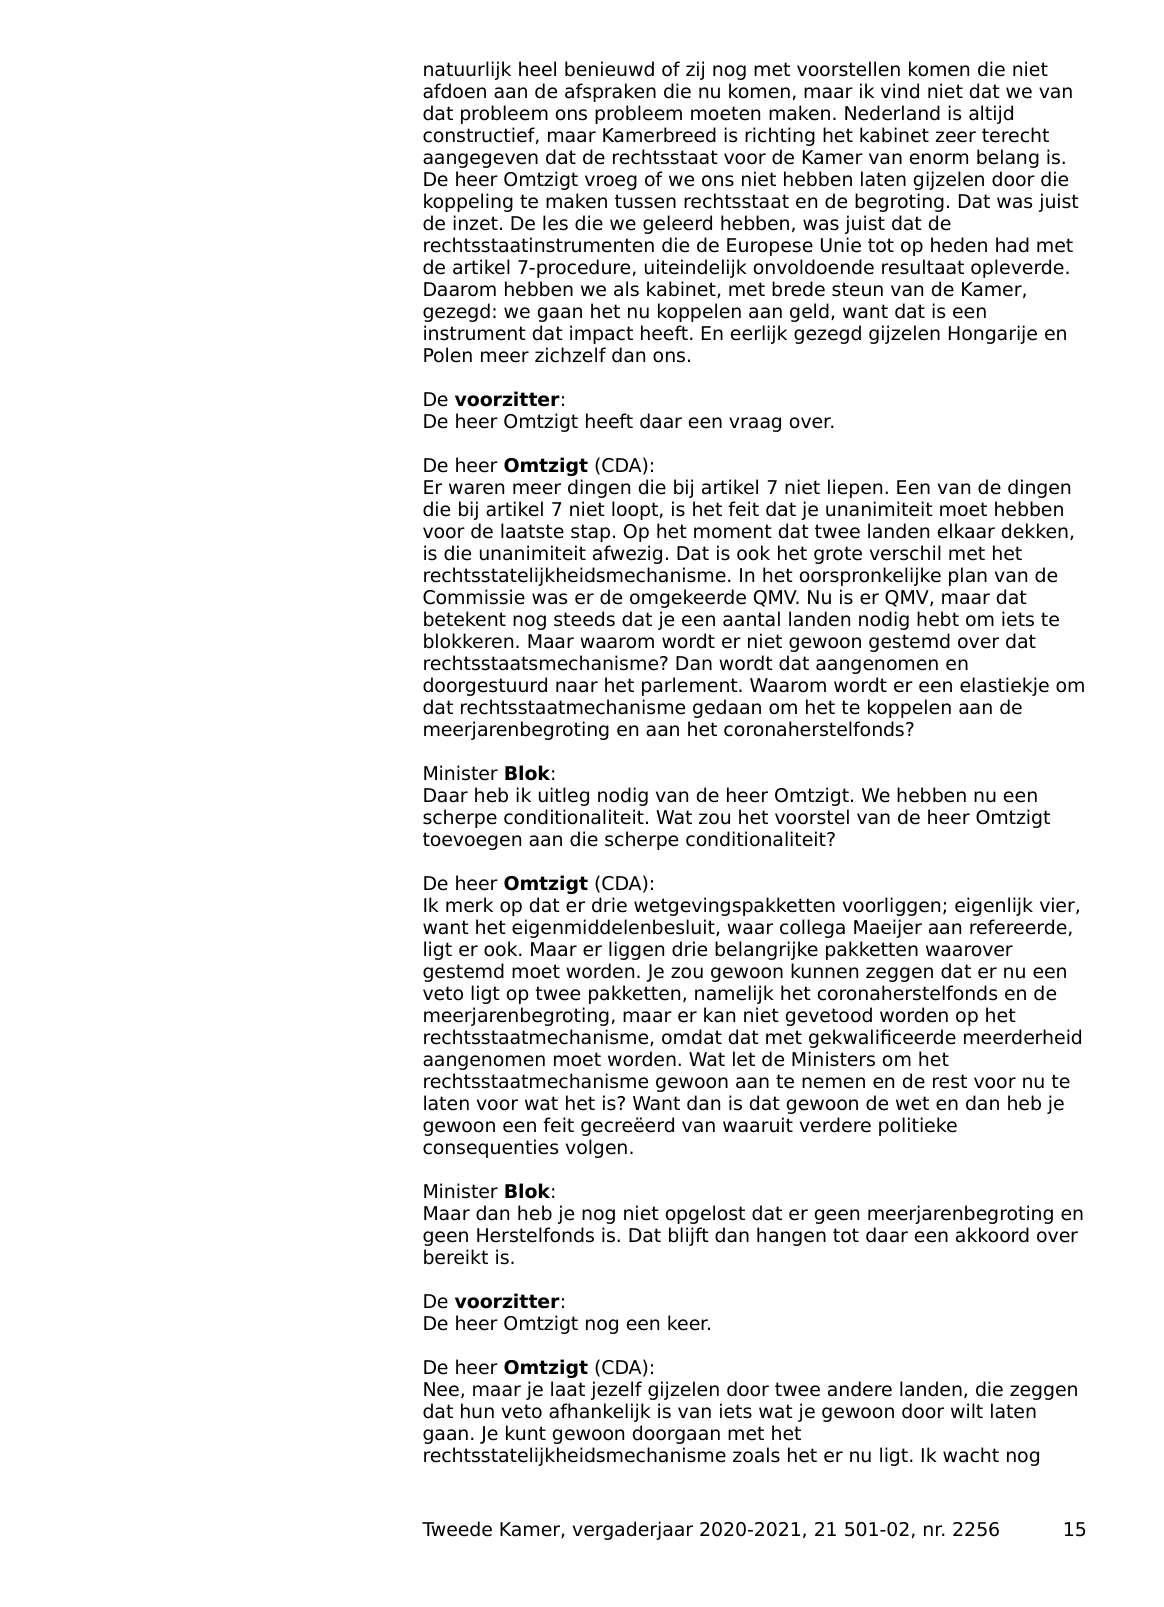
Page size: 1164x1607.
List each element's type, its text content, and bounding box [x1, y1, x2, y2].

text Daar heb ik uitleg nodig van de heer Omtzigt. We hebben nu een scherpe conditionaliteit. Wat zou het voorstel van de heer Omtzigt toevoegen aan die scherpe conditionaliteit? [422, 785, 1087, 851]
text De voorzitter: [422, 1291, 1087, 1313]
text natuurlijk heel benieuwd of zij nog met voorstellen komen die niet afdoen aan de afspraken die nu komen, maar ik vind niet dat we van dat probleem ons probleem moeten maken. Nederland is altijd constructief, maar Kamerbreed is richting het kabinet zeer terecht aangegeven dat de rechtsstaat voor de Kamer van enorm belang is. [422, 59, 1087, 169]
text De voorzitter: [422, 389, 1087, 411]
text De heer Omtzigt (CDA): [422, 873, 1087, 895]
text Minister Blok: [422, 1181, 1087, 1203]
text De heer Omtzigt heeft daar een vraag over. [422, 411, 1087, 433]
text De heer Omtzigt (CDA): [422, 455, 1087, 477]
text Nee, maar je laat jezelf gijzelen door twee andere landen, die zeggen dat hun veto afhankelijk is van iets wat je gewoon door wilt laten gaan. Je kunt gewoon doorgaan met het rechtsstatelijkheidsmechanisme zoals het er nu ligt. Ik wacht nog [422, 1379, 1087, 1467]
text Ik merk op dat er drie wetgevingspakketten voorliggen; eigenlijk vier, want het eigenmiddelenbesluit, waar collega Maeijer aan refereerde, ligt er ook. Maar er liggen drie belangrijke pakketten waarover gestemd moet worden. Je zou gewoon kunnen zeggen dat er nu een veto ligt op twee pakketten, namelijk het coronaherstelfonds en de meerjarenbegroting, maar er kan niet gevetood worden op het rechtsstaatmechanisme, omdat dat met gekwalificeerde meerderheid aangenomen moet worden. Wat let de Ministers om het rechtsstaatmechanisme gewoon aan te nemen en de rest voor nu te laten voor wat het is? Want dan is dat gewoon de wet en dan heb je gewoon een feit gecreëerd van waaruit verdere politieke consequenties volgen. [422, 895, 1087, 1159]
text De heer Omtzigt nog een keer. [422, 1313, 1087, 1335]
text De heer Omtzigt vroeg of we ons niet hebben laten gijzelen door die koppeling te maken tussen rechtsstaat en de begroting. Dat was juist de inzet. De les die we geleerd hebben, was juist dat de rechtsstaatinstrumenten die de Europese Unie tot op heden had met de artikel 7-procedure, uiteindelijk onvoldoende resultaat opleverde. Daarom hebben we als kabinet, met brede steun van de Kamer, gezegd: we gaan het nu koppelen aan geld, want dat is een instrument dat impact heeft. En eerlijk gezegd gijzelen Hongarije en Polen meer zichzelf dan ons. [422, 169, 1087, 367]
text Er waren meer dingen die bij artikel 7 niet liepen. Een van de dingen die bij artikel 7 niet loopt, is het feit dat je unanimiteit moet hebben voor de laatste stap. Op het moment dat twee landen elkaar dekken, is die unanimiteit afwezig. Dat is ook het grote verschil met het rechtsstatelijkheidsmechanisme. In het oorspronkelijke plan van de Commissie was er de omgekeerde QMV. Nu is er QMV, maar dat betekent nog steeds dat je een aantal landen nodig hebt om iets te blokkeren. Maar waarom wordt er niet gewoon gestemd over dat rechtsstaatsmechanisme? Dan wordt dat aangenomen en doorgestuurd naar het parlement. Waarom wordt er een elastiekje om dat rechtsstaatmechanisme gedaan om het te koppelen aan de meerjarenbegroting en aan het coronaherstelfonds? [422, 477, 1087, 741]
text De heer Omtzigt (CDA): [422, 1357, 1087, 1379]
text Maar dan heb je nog niet opgelost dat er geen meerjarenbegroting en geen Herstelfonds is. Dat blijft dan hangen tot daar een akkoord over bereikt is. [422, 1203, 1087, 1269]
text Minister Blok: [422, 763, 1087, 785]
